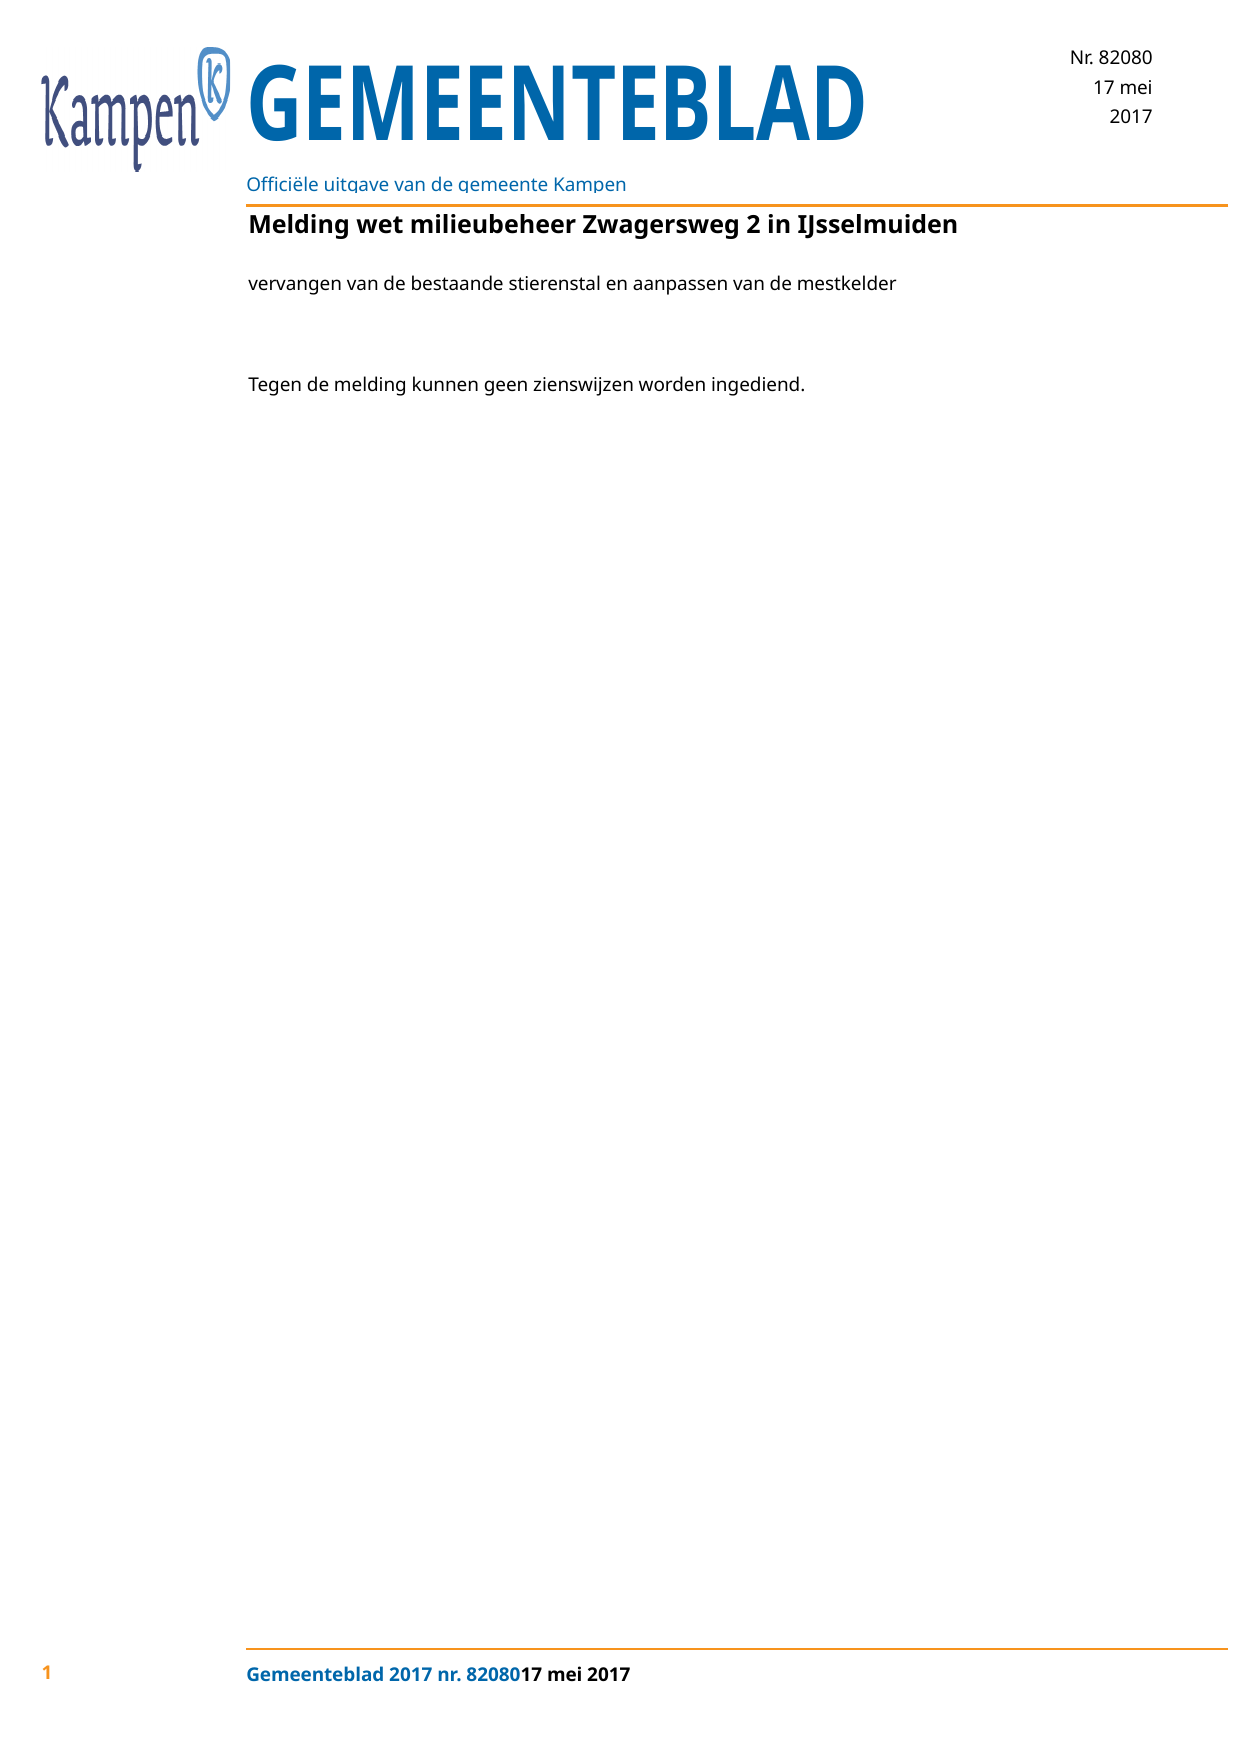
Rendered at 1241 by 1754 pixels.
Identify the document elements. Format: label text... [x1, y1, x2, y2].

text vervangen van de bestaande stierenstal en aanpassen van de mestkelder [248, 270, 1152, 296]
text Melding wet milieubeheer Zwagersweg 2 in IJsselmuiden [248, 207, 1152, 241]
picture [41, 47, 231, 172]
text Tegen de melding kunnen geen zienswijzen worden ingediend. [248, 371, 1152, 397]
